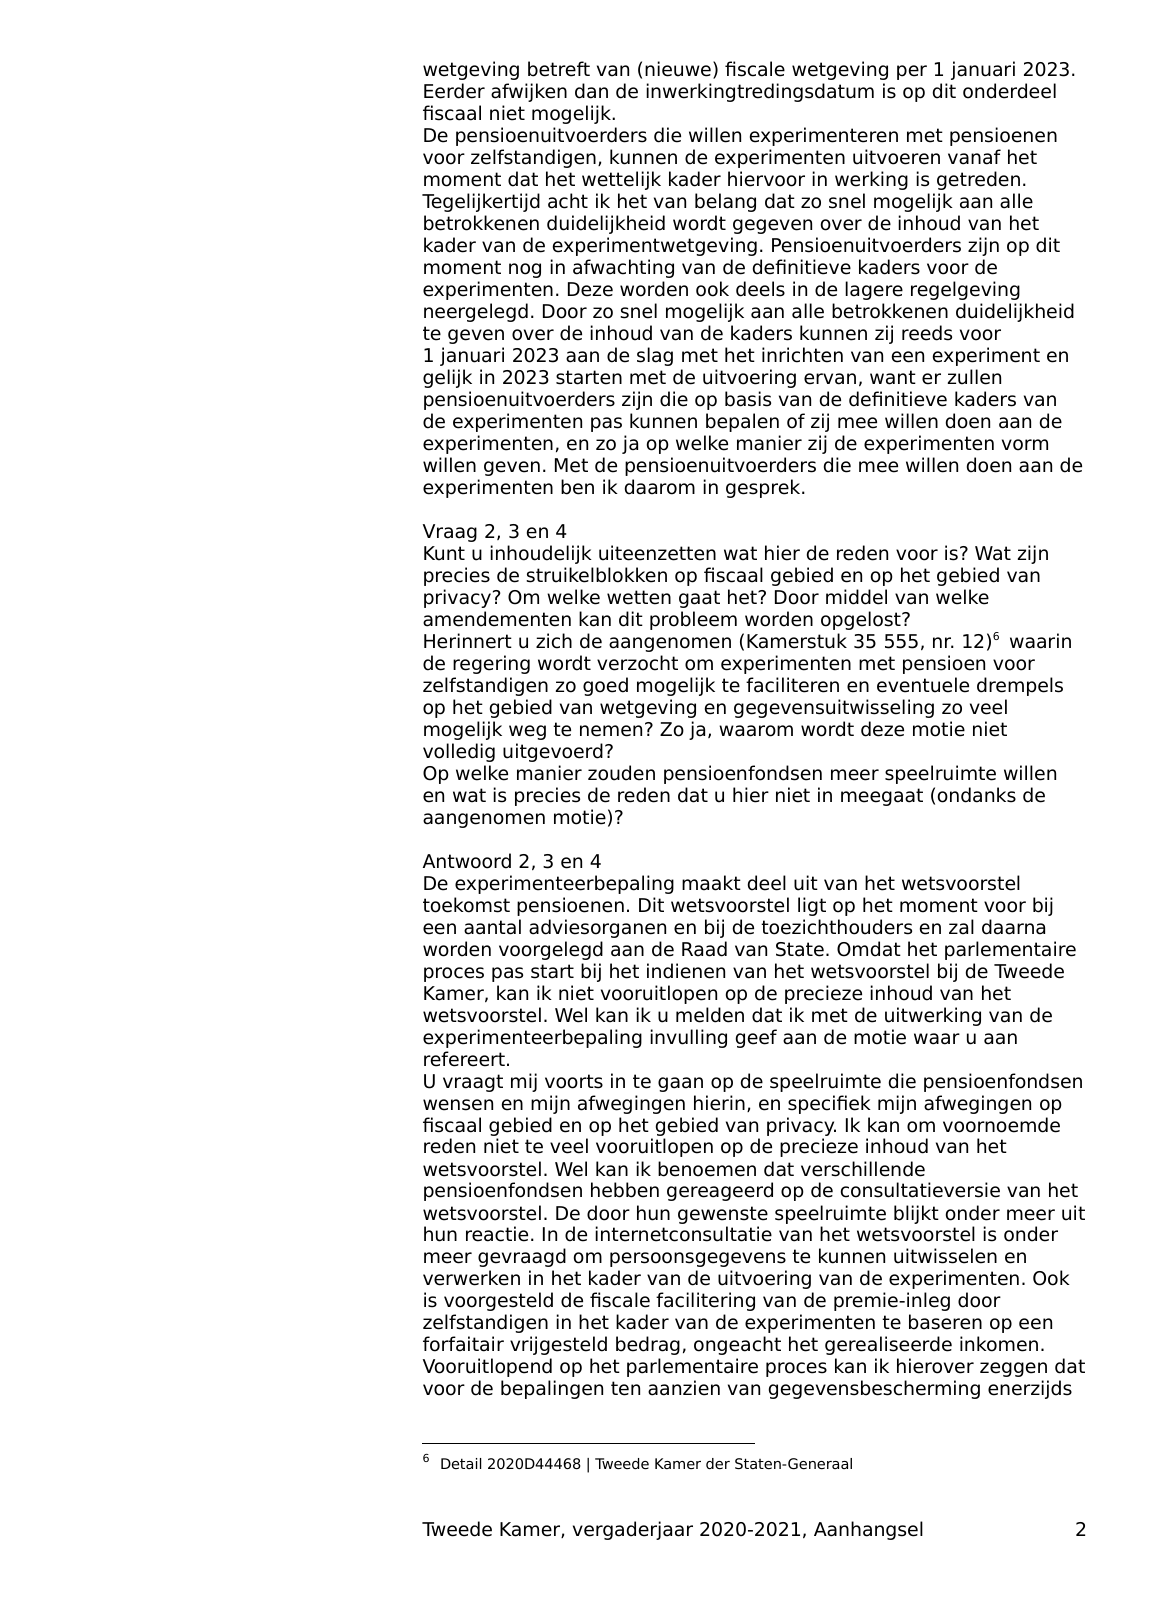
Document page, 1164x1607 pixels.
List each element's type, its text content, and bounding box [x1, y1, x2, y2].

text Kunt u inhoudelijk uiteenzetten wat hier de reden voor is? Wat zijn precies de struikelblokken op fiscaal gebied en op het gebied van privacy? Om welke wetten gaat het? Door middel van welke amendementen kan dit probleem worden opgelost? [422, 543, 1087, 631]
text Op welke manier zouden pensioenfondsen meer speelruimte willen en wat is precies de reden dat u hier niet in meegaat (ondanks de aangenomen motie)? [422, 763, 1087, 828]
text De pensioenuitvoerders die willen experimenteren met pensioenen voor zelfstandigen, kunnen de experimenten uitvoeren vanaf het moment dat het wettelijk kader hiervoor in werking is getreden. Tegelijkertijd acht ik het van belang dat zo snel mogelijk aan alle betrokkenen duidelijkheid wordt gegeven over de inhoud van het kader van de experimentwetgeving. Pensioenuitvoerders zijn op dit moment nog in afwachting van de definitieve kaders voor de experimenten. Deze worden ook deels in de lagere regelgeving neergelegd. Door zo snel mogelijk aan alle betrokkenen duidelijkheid te geven over de inhoud van de kaders kunnen zij reeds voor 1 januari 2023 aan de slag met het inrichten van een experiment en gelijk in 2023 starten met de uitvoering ervan, want er zullen pensioenuitvoerders zijn die op basis van de definitieve kaders van de experimenten pas kunnen bepalen of zij mee willen doen aan de experimenten, en zo ja op welke manier zij de experimenten vorm willen geven. Met de pensioenuitvoerders die mee willen doen aan de experimenten ben ik daarom in gesprek. [422, 125, 1087, 499]
text wetgeving betreft van (nieuwe) fiscale wetgeving per 1 januari 2023. Eerder afwijken dan de inwerkingtredingsdatum is op dit onderdeel fiscaal niet mogelijk. [422, 59, 1087, 125]
text De experimenteerbepaling maakt deel uit van het wetsvoorstel toekomst pensioenen. Dit wetsvoorstel ligt op het moment voor bij een aantal adviesorganen en bij de toezichthouders en zal daarna worden voorgelegd aan de Raad van State. Omdat het parlementaire proces pas start bij het indienen van het wetsvoorstel bij de Tweede Kamer, kan ik niet vooruitlopen op de precieze inhoud van het wetsvoorstel. Wel kan ik u melden dat ik met de uitwerking van de experimenteerbepaling invulling geef aan de motie waar u aan refereert. [422, 873, 1087, 1071]
text Vraag 2, 3 en 4 [422, 521, 1087, 543]
text U vraagt mij voorts in te gaan op de speelruimte die pensioenfondsen wensen en mijn afwegingen hierin, en specifiek mijn afwegingen op fiscaal gebied en op het gebied van privacy. Ik kan om voornoemde reden niet te veel vooruitlopen op de precieze inhoud van het wetsvoorstel. Wel kan ik benoemen dat verschillende pensioenfondsen hebben gereageerd op de consultatieversie van het wetsvoorstel. De door hun gewenste speelruimte blijkt onder meer uit hun reactie. In de internetconsultatie van het wetsvoorstel is onder meer gevraagd om persoonsgegevens te kunnen uitwisselen en verwerken in het kader van de uitvoering van de experimenten. Ook is voorgesteld de fiscale facilitering van de premie-inleg door zelfstandigen in het kader van de experimenten te baseren op een forfaitair vrijgesteld bedrag, ongeacht het gerealiseerde inkomen. Vooruitlopend op het parlementaire proces kan ik hierover zeggen dat voor de bepalingen ten aanzien van gegevensbescherming enerzijds [422, 1071, 1087, 1400]
text Antwoord 2, 3 en 4 [422, 851, 1087, 873]
text Herinnert u zich de aangenomen (Kamerstuk 35 555, nr. 12) waarin de regering wordt verzocht om experimenten met pensioen voor zelfstandigen zo goed mogelijk te faciliteren en eventuele drempels op het gebied van wetgeving en gegevensuitwisseling zo veel mogelijk weg te nemen? Zo ja, waarom wordt deze motie niet volledig uitgevoerd? [422, 631, 1087, 763]
text Detail 2020D44468 | Tweede Kamer der Staten-Generaal [422, 1452, 1087, 1474]
